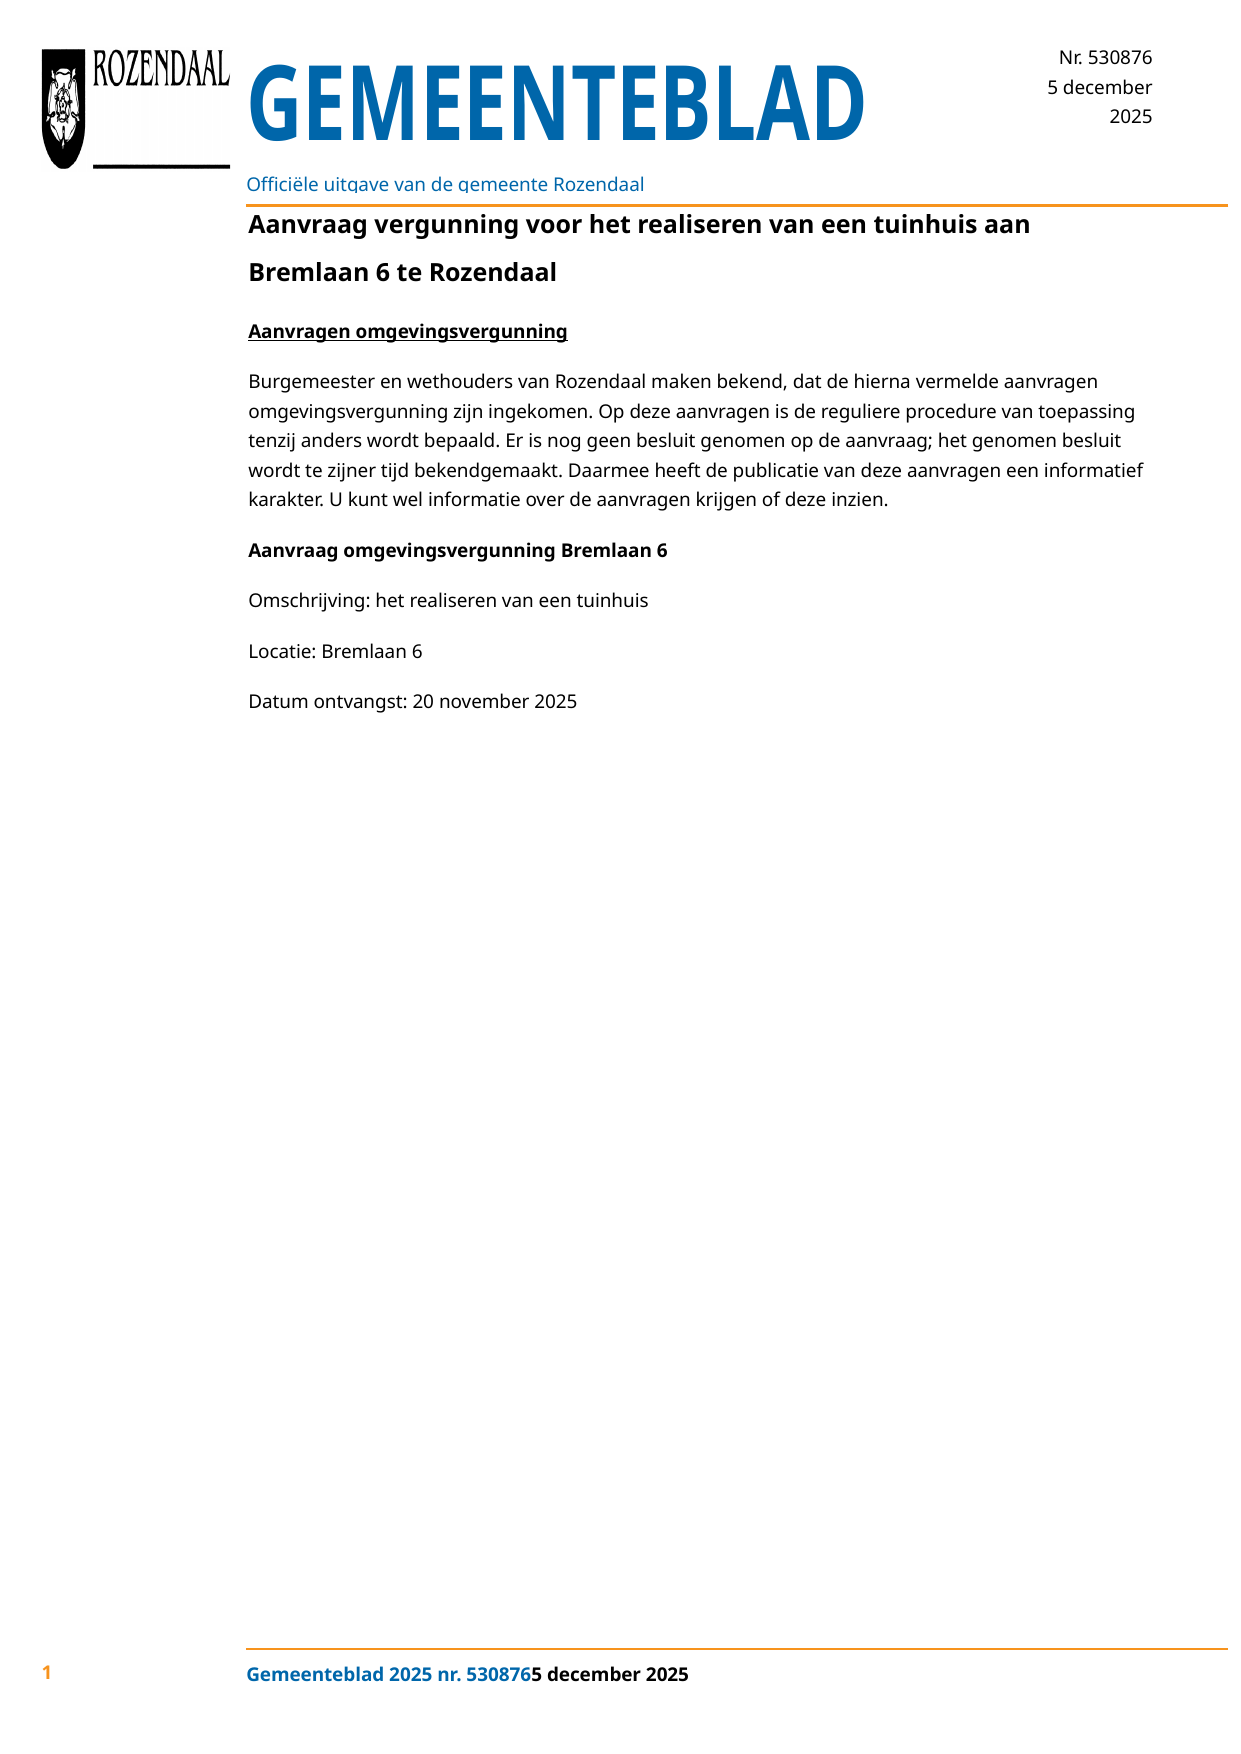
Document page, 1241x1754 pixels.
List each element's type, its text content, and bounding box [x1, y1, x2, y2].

text Datum ontvangst: 20 november 2025 [248, 688, 1152, 714]
text Aanvraag omgevingsvergunning Bremlaan 6 [248, 537, 1152, 563]
text Burgemeester en wethouders van Rozendaal maken bekend, dat de hierna vermelde aanvragen omgevingsvergunning zijn ingekomen. Op deze aanvragen is de reguliere procedure van toepassing tenzij anders wordt bepaald. Er is nog geen besluit genomen op de aanvraag; het genomen besluit wordt te zijner tijd bekendgemaakt. Daarmee heeft de publicatie van deze aanvragen een informatief karakter. U kunt wel informatie over de aanvragen krijgen of deze inzien. [248, 368, 1152, 512]
text Locatie: Bremlaan 6 [248, 638, 1152, 664]
text Aanvragen omgevingsvergunning [248, 318, 1152, 344]
text Omschrijving: het realiseren van een tuinhuis [248, 587, 1152, 613]
picture [41, 47, 231, 172]
text Aanvraag vergunning voor het realiseren van een tuinhuis aan Bremlaan 6 te Rozendaal [248, 207, 1152, 288]
